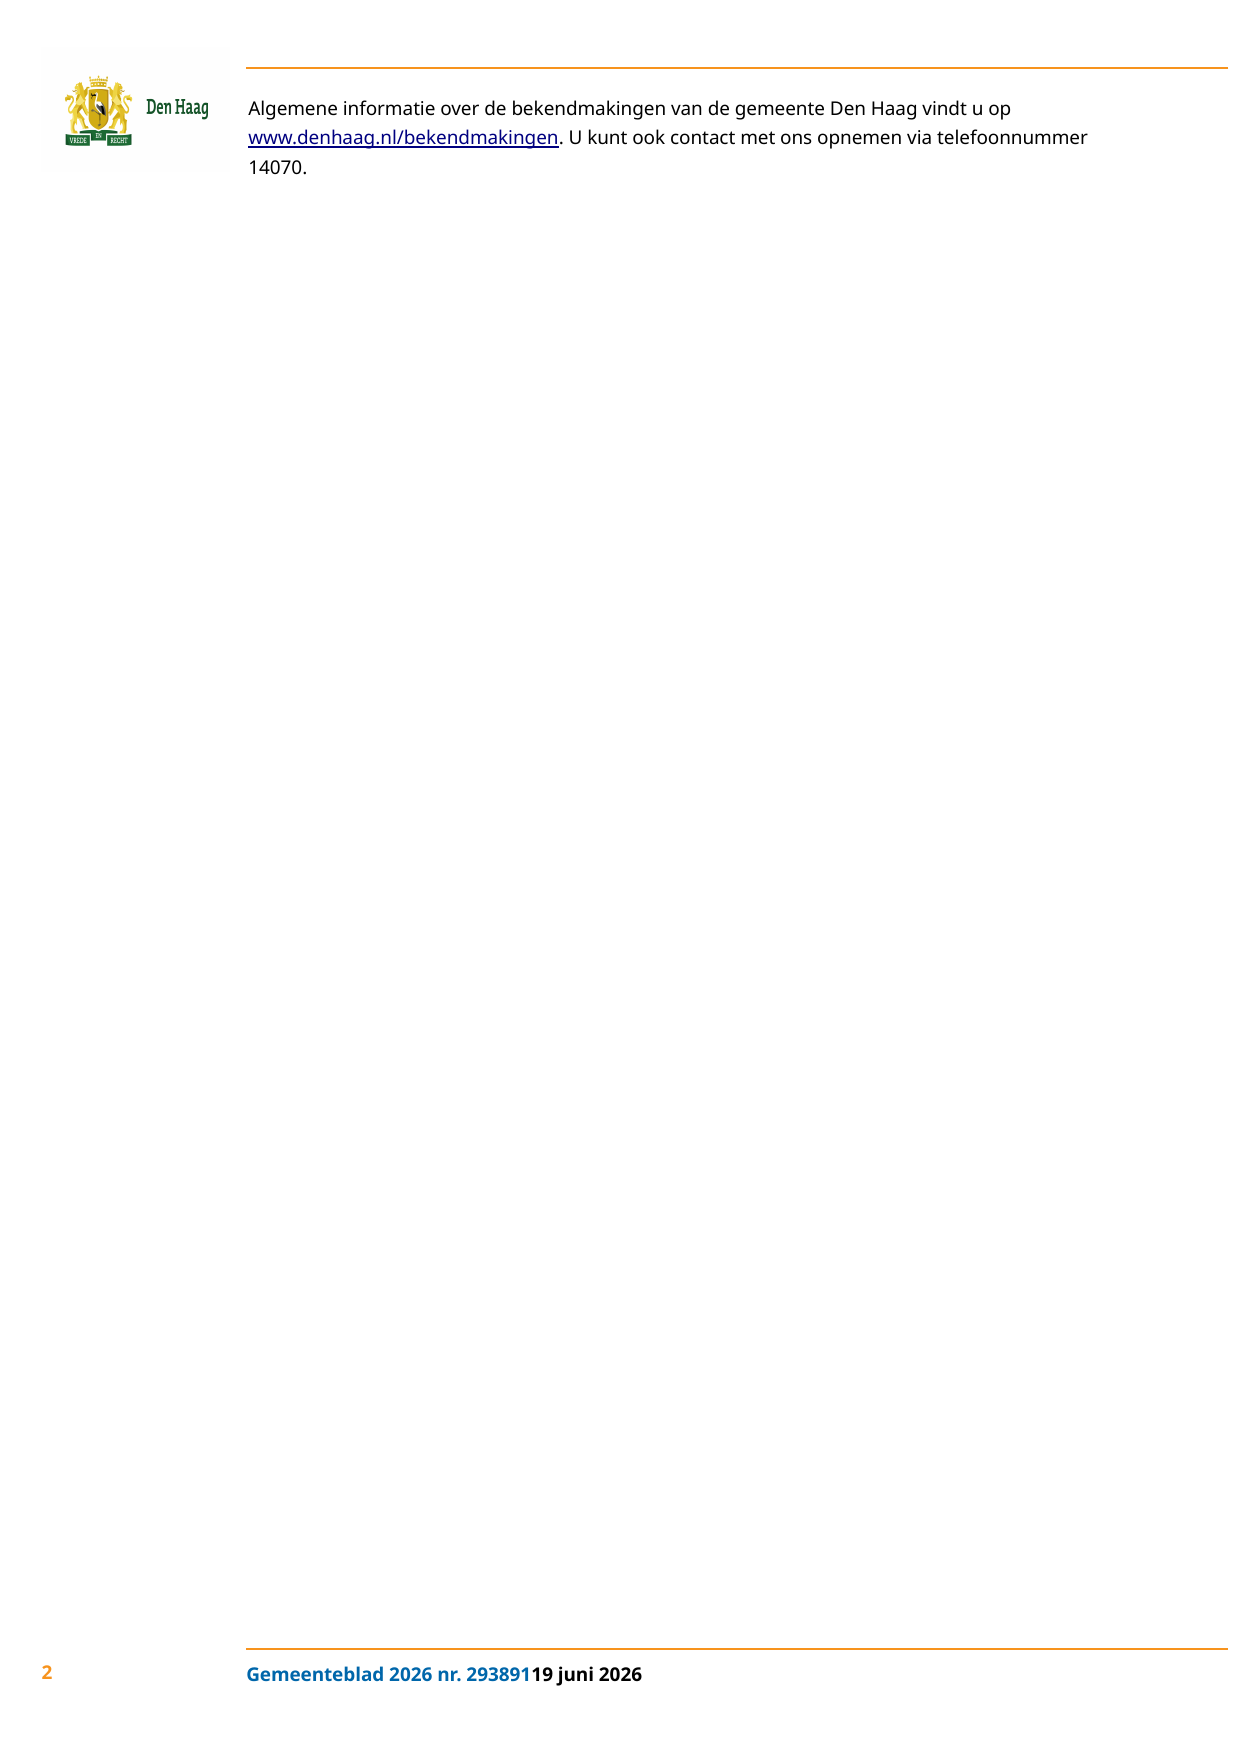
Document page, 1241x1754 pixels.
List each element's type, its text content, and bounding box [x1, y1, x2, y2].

text Algemene informatie over de bekendmakingen van de gemeente Den Haag vindt u op www.denhaag.nl/bekendmakingen. U kunt ook contact met ons opnemen via telefoonnummer 14070. [248, 95, 1152, 180]
picture [41, 47, 231, 172]
